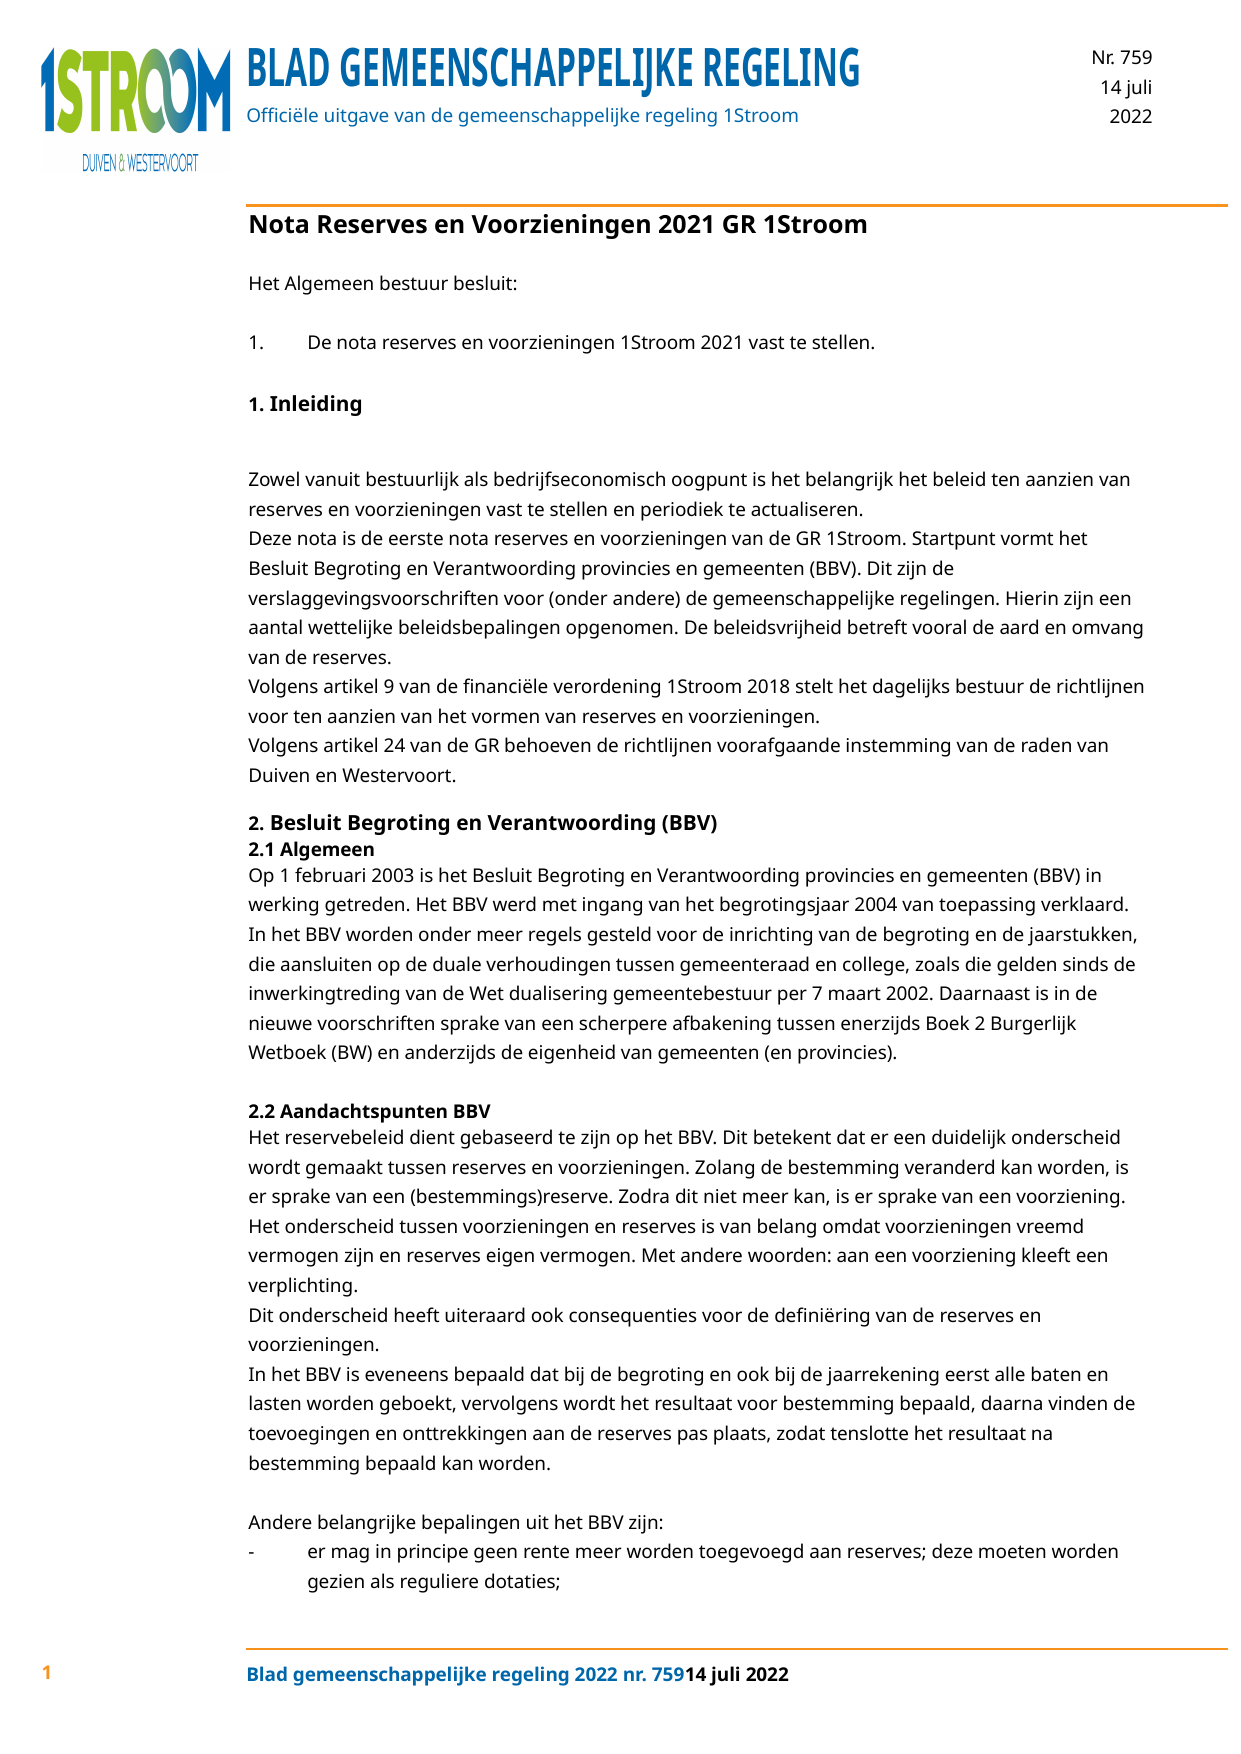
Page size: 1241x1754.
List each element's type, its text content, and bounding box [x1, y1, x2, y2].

text Dit onderscheid heeft uiteraard ook consequenties voor de definiëring van de reserves en voorzieningen. [248, 1302, 1152, 1357]
text inwerkingtreding van de Wet dualisering gemeentebestuur per 7 maart 2002. Daarnaast is in de [248, 980, 1152, 1006]
text bestemming bepaald kan worden. [248, 1450, 1152, 1476]
text toevoegingen en onttrekkingen aan de reserves pas plaats, zodat tenslotte het resultaat na [248, 1420, 1152, 1446]
text werking getreden. Het BBV werd met ingang van het begrotingsjaar 2004 van toepassing verklaard. [248, 892, 1152, 917]
text Duiven en Westervoort. [248, 762, 1152, 788]
text nieuwe voorschriften sprake van een scherpere afbakening tussen enerzijds Boek 2 Burgerlijk [248, 1010, 1152, 1036]
text Andere belangrijke bepalingen uit het BBV zijn: [248, 1509, 1152, 1535]
text Wetboek (BW) en anderzijds de eigenheid van gemeenten (en provincies). [248, 1039, 1152, 1065]
text 2.1 Algemeen [248, 836, 1152, 862]
text Op 1 februari 2003 is het Besluit Begroting en Verantwoording provincies en gemeenten (BBV) in [248, 862, 1152, 888]
text Zowel vanuit bestuurlijk als bedrijfseconomisch oogpunt is het belangrijk het beleid ten aanzien van reserves en voorzieningen vast te stellen en periodiek te actualiseren. [248, 466, 1152, 522]
text 2. Besluit Begroting en Verantwoording (BBV) [248, 808, 1152, 836]
list De nota reserves en voorzieningen 1Stroom 2021 vast te stellen. [248, 329, 1152, 355]
text Volgens artikel 9 van de financiële verordening 1Stroom 2018 stelt het dagelijks bestuur de richtlijnen voor ten aanzien van het vormen van reserves en voorzieningen. [248, 673, 1152, 729]
text 2.2 Aandachtspunten BBV [248, 1099, 1152, 1124]
picture [41, 47, 231, 172]
text Deze nota is de eerste nota reserves en voorzieningen van de GR 1Stroom. Startpunt vormt het Besluit Begroting en Verantwoording provincies en gemeenten (BBV). Dit zijn de verslaggevingsvoorschriften voor (onder andere) de gemeenschappelijke regelingen. Hierin zijn een aantal wettelijke beleidsbepalingen opgenomen. De beleidsvrijheid betreft vooral de aard en omvang van de reserves. [248, 526, 1152, 669]
text Het reservebeleid dient gebaseerd te zijn op het BBV. Dit betekent dat er een duidelijk onderscheid wordt gemaakt tussen reserves en voorzieningen. Zolang de bestemming veranderd kan worden, is er sprake van een (bestemmings)reserve. Zodra dit niet meer kan, is er sprake van een voorziening. Het onderscheid tussen voorzieningen en reserves is van belang omdat voorzieningen vreemd vermogen zijn en reserves eigen vermogen. Met andere woorden: aan een voorziening kleeft een verplichting. [248, 1124, 1152, 1298]
text Volgens artikel 24 van de GR behoeven de richtlijnen voorafgaande instemming van de raden van [248, 733, 1152, 758]
text Nota Reserves en Voorzieningen 2021 GR 1Stroom [248, 207, 1152, 241]
text 1. Inleiding [248, 389, 1152, 417]
list er mag in principe geen rente meer worden toegevoegd aan reserves; deze moeten worden gezien als reguliere dotaties; [248, 1538, 1152, 1594]
text die aansluiten op de duale verhoudingen tussen gemeenteraad en college, zoals die gelden sinds de [248, 951, 1152, 976]
text Het Algemeen bestuur besluit: [248, 270, 1152, 296]
text In het BBV worden onder meer regels gesteld voor de inrichting van de begroting en de jaarstukken, [248, 921, 1152, 947]
text In het BBV is eveneens bepaald dat bij de begroting en ook bij de jaarrekening eerst alle baten en [248, 1361, 1152, 1387]
text lasten worden geboekt, vervolgens wordt het resultaat voor bestemming bepaald, daarna vinden de [248, 1391, 1152, 1416]
